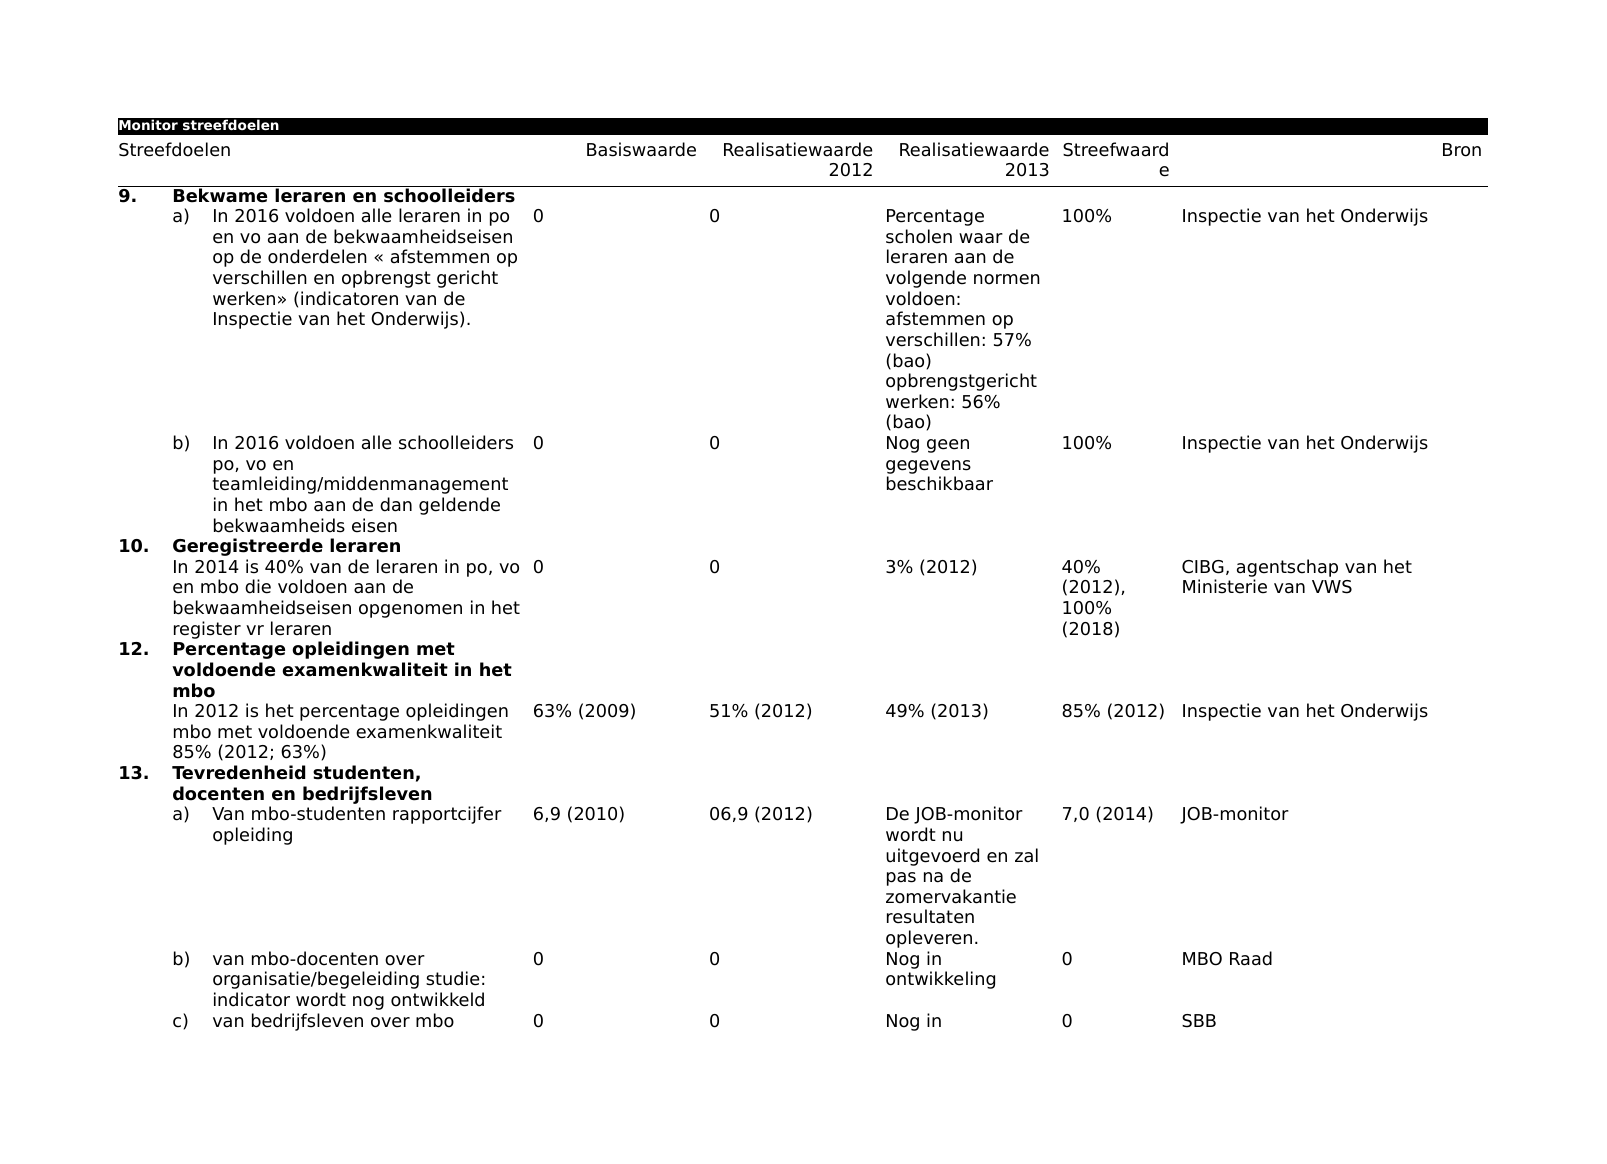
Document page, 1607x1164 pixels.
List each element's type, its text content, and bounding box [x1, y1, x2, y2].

table_cell Streefdoelen [118, 135, 527, 186]
table_cell [1176, 763, 1488, 804]
table_cell 6,9 (2010) [527, 804, 703, 949]
table_cell [118, 804, 166, 949]
table_cell In 2014 is 40% van de leraren in po, vo en mbo die voldoen aan de bekwaamheidseisen opgenomen in het register vr leraren [166, 557, 527, 639]
table_cell [118, 949, 166, 1011]
table_cell In 2012 is het percentage opleidingen mbo met voldoende examenkwaliteit 85% (2012; 63%) [166, 701, 527, 763]
table_cell Bron [1176, 135, 1488, 186]
table_cell Inspectie van het Onderwijs [1176, 433, 1488, 536]
table_cell Realisatiewaarde 2012 [703, 135, 879, 186]
table_cell CIBG, agentschap van het Ministerie van VWS [1176, 557, 1488, 639]
table_cell Streefwaarde [1055, 135, 1176, 186]
table_cell Inspectie van het Onderwijs [1176, 206, 1488, 433]
table_cell [1176, 639, 1488, 701]
table_cell 06,9 (2012) [703, 804, 879, 949]
table_cell [703, 763, 879, 804]
table_cell 0 [527, 949, 703, 1011]
table_cell Realisatiewaarde 2013 [879, 135, 1055, 186]
table_cell b) [166, 433, 206, 536]
table_cell [703, 536, 879, 557]
table_cell 85% (2012) [1055, 701, 1176, 763]
table_cell [118, 557, 166, 639]
table_cell [1055, 763, 1176, 804]
table_cell 0 [527, 1011, 703, 1031]
table_cell 7,0 (2014) [1055, 804, 1176, 949]
table_cell Tevredenheid studenten, docenten en bedrijfsleven [166, 763, 527, 804]
table_cell 13. [118, 763, 166, 804]
table_cell Percentage scholen waar de leraren aan de volgende normen voldoen: afstemmen op verschillen: 57% (bao) opbrengstgericht werken: 56% (bao) [879, 206, 1055, 433]
table_cell 12. [118, 639, 166, 701]
table_cell a) [166, 206, 206, 433]
table_cell [879, 763, 1055, 804]
table_cell SBB [1176, 1011, 1488, 1031]
table_cell [527, 536, 703, 557]
table_cell 0 [703, 206, 879, 433]
table_cell [527, 187, 703, 206]
table_cell 0 [703, 433, 879, 536]
table_header Monitor streefdoelen [118, 118, 1488, 134]
table_cell [879, 536, 1055, 557]
table_cell Nog in [879, 1011, 1055, 1031]
table_cell [1055, 639, 1176, 701]
table_cell Percentage opleidingen met voldoende examenkwaliteit in het mbo [166, 639, 527, 701]
table_cell 0 [703, 1011, 879, 1031]
table_cell De JOB-monitor wordt nu uitgevoerd en zal pas na de zomervakantie resultaten opleveren. [879, 804, 1055, 949]
table_cell [1176, 187, 1488, 206]
table_cell 0 [527, 557, 703, 639]
table_cell [527, 763, 703, 804]
table_cell 0 [1055, 949, 1176, 1011]
table_cell [118, 1011, 166, 1031]
table_cell MBO Raad [1176, 949, 1488, 1011]
table_cell 100% [1055, 433, 1176, 536]
table_cell a) [166, 804, 206, 949]
table_cell [1176, 536, 1488, 557]
table_cell van bedrijfsleven over mbo [206, 1011, 527, 1031]
table_cell 9. [118, 187, 166, 206]
table_cell In 2016 voldoen alle schoolleiders po, vo en teamleiding/middenmanagement in het mbo aan de dan geldende bekwaamheids eisen [206, 433, 527, 536]
table_cell [527, 639, 703, 701]
table_cell 3% (2012) [879, 557, 1055, 639]
table_cell Bekwame leraren en schoolleiders [166, 187, 527, 206]
table_cell 0 [527, 433, 703, 536]
table_cell 63% (2009) [527, 701, 703, 763]
table_cell [1055, 536, 1176, 557]
table_cell [879, 187, 1055, 206]
table_cell 0 [527, 206, 703, 433]
table_cell Van mbo-studenten rapportcijfer opleiding [206, 804, 527, 949]
table_cell Nog in ontwikkeling [879, 949, 1055, 1011]
table_cell In 2016 voldoen alle leraren in po en vo aan de bekwaamheidseisen op de onderdelen « afstemmen op verschillen en opbrengst gericht werken» (indicatoren van de Inspectie van het Onderwijs). [206, 206, 527, 433]
table_cell b) [166, 949, 206, 1011]
table_cell 40% (2012), 100% (2018) [1055, 557, 1176, 639]
table_cell [1055, 187, 1176, 206]
table_cell Nog geen gegevens beschikbaar [879, 433, 1055, 536]
table_cell 49% (2013) [879, 701, 1055, 763]
table_cell [118, 433, 166, 536]
table_cell Basiswaarde [527, 135, 703, 186]
table_cell 10. [118, 536, 166, 557]
table_cell [703, 187, 879, 206]
table_cell [703, 639, 879, 701]
table_cell van mbo-docenten over organisatie/begeleiding studie: indicator wordt nog ontwikkeld [206, 949, 527, 1011]
table_cell 0 [703, 949, 879, 1011]
table_cell 51% (2012) [703, 701, 879, 763]
table_cell 100% [1055, 206, 1176, 433]
table_cell [118, 206, 166, 433]
table_cell 0 [703, 557, 879, 639]
table_cell 0 [1055, 1011, 1176, 1031]
table_cell [879, 639, 1055, 701]
table_cell Geregistreerde leraren [166, 536, 527, 557]
table_cell Inspectie van het Onderwijs [1176, 701, 1488, 763]
table_cell [118, 701, 166, 763]
table_cell JOB-monitor [1176, 804, 1488, 949]
table_cell c) [166, 1011, 206, 1031]
